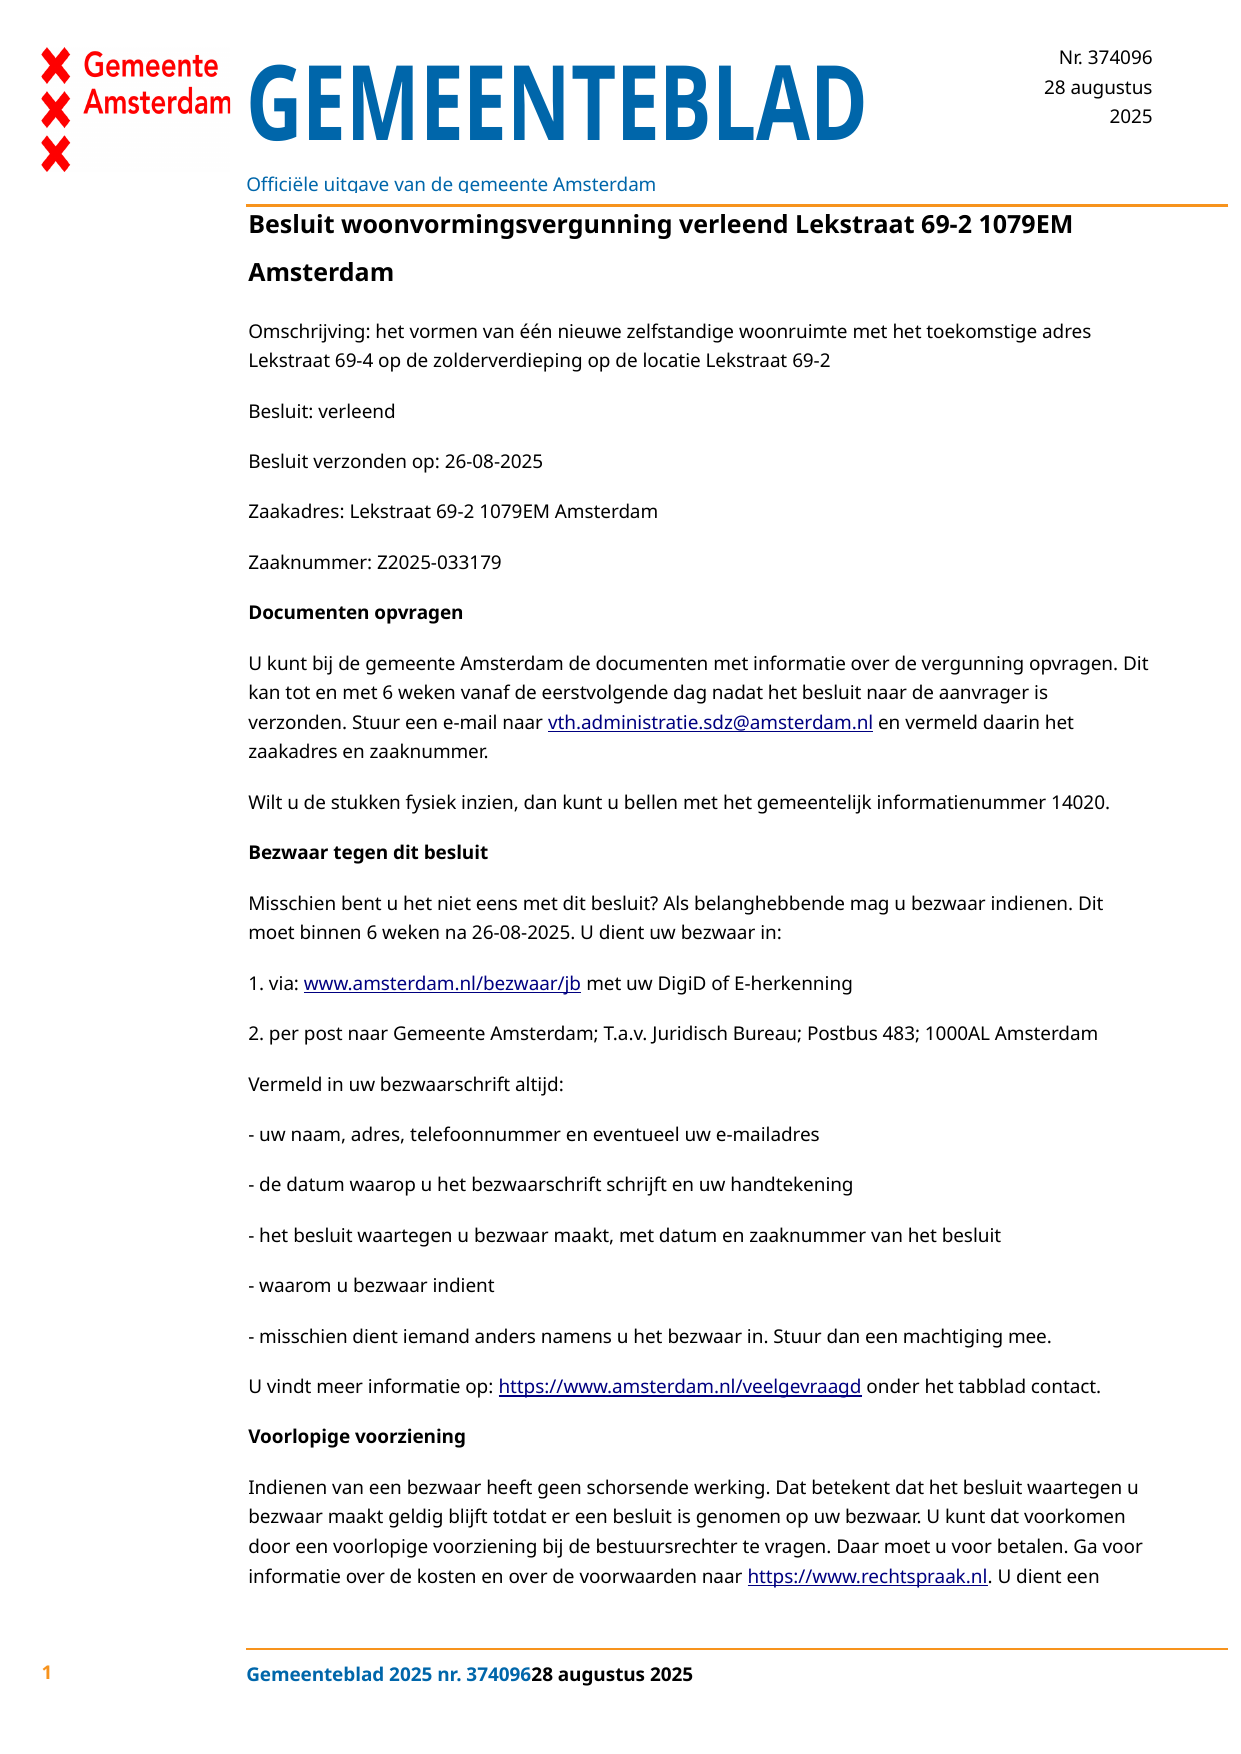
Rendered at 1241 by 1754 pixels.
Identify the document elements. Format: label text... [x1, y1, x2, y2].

text Wilt u de stukken fysiek inzien, dan kunt u bellen met het gemeentelijk informatienummer 14020. [248, 789, 1152, 815]
text - waarom u bezwaar indient [248, 1272, 1152, 1298]
text - de datum waarop u het bezwaarschrift schrijft en uw handtekening [248, 1172, 1152, 1197]
text U kunt bij de gemeente Amsterdam de documenten met informatie over de vergunning opvragen. Dit kan tot en met 6 weken vanaf de eerstvolgende dag nadat het besluit naar de aanvrager is verzonden. Stuur een e-mail naar vth.administratie.sdz@amsterdam.nl en vermeld daarin het zaakadres en zaaknummer. [248, 650, 1152, 764]
text Zaakadres: Lekstraat 69-2 1079EM Amsterdam [248, 499, 1152, 524]
text Zaaknummer: Z2025-033179 [248, 549, 1152, 575]
text Misschien bent u het niet eens met dit besluit? Als belanghebbende mag u bezwaar indienen. Dit moet binnen 6 weken na 26-08-2025. U dient uw bezwaar in: [248, 890, 1152, 945]
text - misschien dient iemand anders namens u het bezwaar in. Stuur dan een machtiging mee. [248, 1323, 1152, 1349]
text U vindt meer informatie op: https://www.amsterdam.nl/veelgevraagd onder het tabblad contact. [248, 1373, 1152, 1399]
text Vermeld in uw bezwaarschrift altijd: [248, 1071, 1152, 1097]
text Omschrijving: het vormen van één nieuwe zelfstandige woonruimte met het toekomstige adres Lekstraat 69-4 op de zolderverdieping op de locatie Lekstraat 69-2 [248, 318, 1152, 373]
picture [41, 47, 231, 172]
text - het besluit waartegen u bezwaar maakt, met datum en zaaknummer van het besluit [248, 1222, 1152, 1248]
text Besluit woonvormingsvergunning verleend Lekstraat 69-2 1079EM Amsterdam [248, 207, 1152, 288]
text Besluit verzonden op: 26-08-2025 [248, 448, 1152, 474]
text 2. per post naar Gemeente Amsterdam; T.a.v. Juridisch Bureau; Postbus 483; 1000AL Amsterdam [248, 1020, 1152, 1046]
text Bezwaar tegen dit besluit [248, 839, 1152, 865]
text Besluit: verleend [248, 398, 1152, 424]
text 1. via: www.amsterdam.nl/bezwaar/jb met uw DigiD of E-herkenning [248, 970, 1152, 996]
text Indienen van een bezwaar heeft geen schorsende werking. Dat betekent dat het besluit waartegen u bezwaar maakt geldig blijft totdat er een besluit is genomen op uw bezwaar. U kunt dat voorkomen door een voorlopige voorziening bij de bestuursrechter te vragen. Daar moet u voor betalen. Ga voor informatie over de kosten en over de voorwaarden naar https://www.rechtspraak.nl. U dient een [248, 1474, 1152, 1589]
text - uw naam, adres, telefoonnummer en eventueel uw e-mailadres [248, 1121, 1152, 1147]
text Voorlopige voorziening [248, 1424, 1152, 1449]
text Documenten opvragen [248, 599, 1152, 625]
